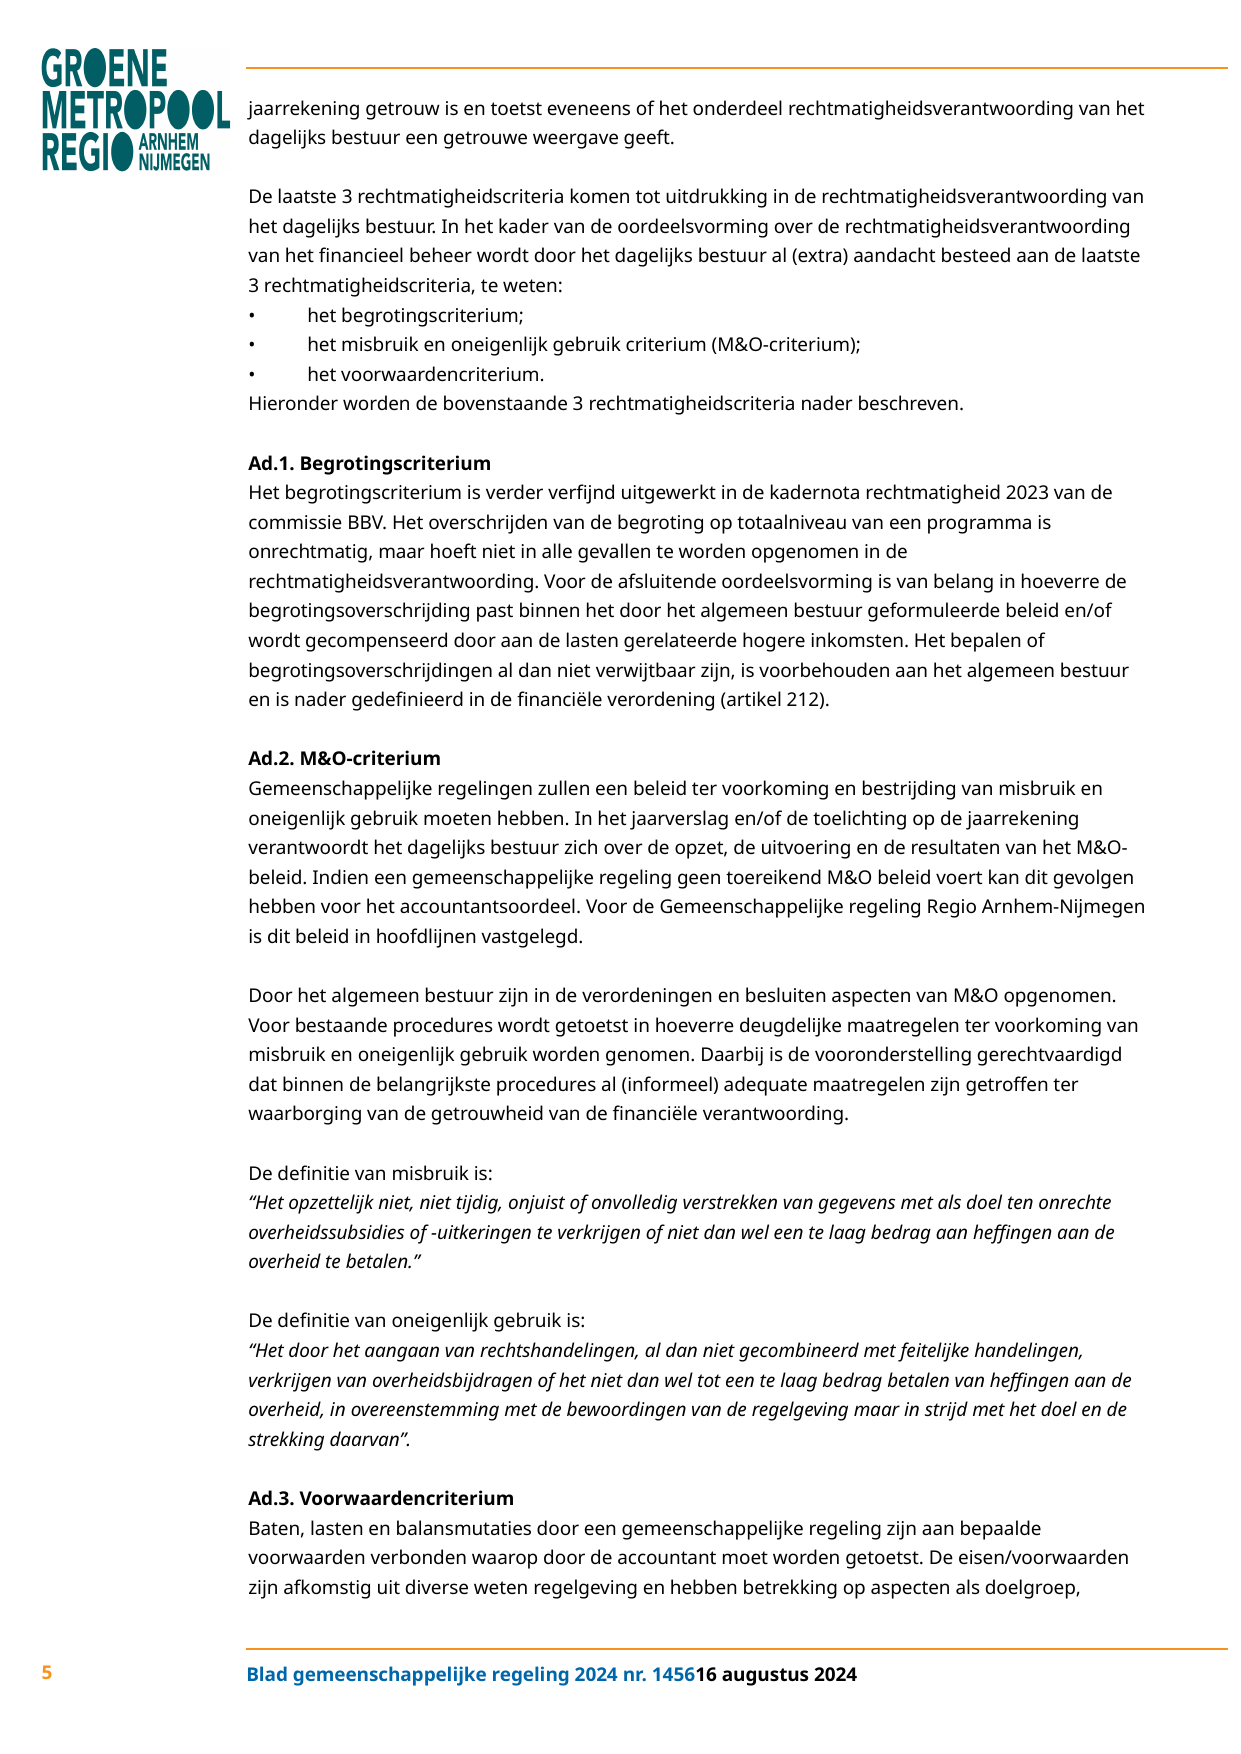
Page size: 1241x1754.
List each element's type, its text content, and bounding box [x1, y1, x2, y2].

text Door het algemeen bestuur zijn in de verordeningen en besluiten aspecten van M&O opgenomen. Voor bestaande procedures wordt getoetst in hoeverre deugdelijke maatregelen ter voorkoming van misbruik en oneigenlijk gebruik worden genomen. Daarbij is de vooronderstelling gerechtvaardigd dat binnen de belangrijkste procedures al (informeel) adequate maatregelen zijn getroffen ter waarborging van de getrouwheid van de financiële verantwoording. [248, 982, 1152, 1126]
text De laatste 3 rechtmatigheidscriteria komen tot uitdrukking in de rechtmatigheidsverantwoording van het dagelijks bestuur. In het kader van de oordeelsvorming over de rechtmatigheidsverantwoording van het financieel beheer wordt door het dagelijks bestuur al (extra) aandacht besteed aan de laatste 3 rechtmatigheidscriteria, te weten: [248, 183, 1152, 298]
text jaarrekening getrouw is en toetst eveneens of het onderdeel rechtmatigheidsverantwoording van het dagelijks bestuur een getrouwe weergave geeft. [248, 95, 1152, 150]
text Ad.3. Voorwaardencriterium [248, 1485, 1152, 1511]
list het begrotingscriterium; [248, 302, 1152, 328]
picture [41, 47, 231, 172]
text “Het opzettelijk niet, niet tijdig, onjuist of onvolledig verstrekken van gegevens met als doel ten onrechte overheidssubsidies of -uitkeringen te verkrijgen of niet dan wel een te laag bedrag aan heffingen aan de overheid te betalen.” [248, 1189, 1152, 1274]
text Baten, lasten en balansmutaties door een gemeenschappelijke regeling zijn aan bepaalde voorwaarden verbonden waarop door de accountant moet worden getoetst. De eisen/voorwaarden zijn afkomstig uit diverse weten regelgeving en hebben betrekking op aspecten als doelgroep, [248, 1515, 1152, 1600]
text “Het door het aangaan van rechtshandelingen, al dan niet gecombineerd met feitelijke handelingen, verkrijgen van overheidsbijdragen of het niet dan wel tot een te laag bedrag betalen van heffingen aan de overheid, in overeenstemming met de bewoordingen van de regelgeving maar in strijd met het doel en de strekking daarvan”. [248, 1337, 1152, 1452]
text Ad.1. Begrotingscriterium [248, 450, 1152, 476]
text De definitie van misbruik is: [248, 1160, 1152, 1186]
list het voorwaardencriterium. [248, 361, 1152, 387]
text De definitie van oneigenlijk gebruik is: [248, 1308, 1152, 1333]
text Ad.2. M&O-criterium [248, 746, 1152, 771]
list het misbruik en oneigenlijk gebruik criterium (M&O-criterium); [248, 331, 1152, 357]
text Hieronder worden de bovenstaande 3 rechtmatigheidscriteria nader beschreven. [248, 391, 1152, 416]
text Het begrotingscriterium is verder verfijnd uitgewerkt in de kadernota rechtmatigheid 2023 van de commissie BBV. Het overschrijden van de begroting op totaalniveau van een programma is onrechtmatig, maar hoeft niet in alle gevallen te worden opgenomen in de rechtmatigheidsverantwoording. Voor de afsluitende oordeelsvorming is van belang in hoeverre de begrotingsoverschrijding past binnen het door het algemeen bestuur geformuleerde beleid en/of wordt gecompenseerd door aan de lasten gerelateerde hogere inkomsten. Het bepalen of begrotingsoverschrijdingen al dan niet verwijtbaar zijn, is voorbehouden aan het algemeen bestuur en is nader gedefinieerd in de financiële verordening (artikel 212). [248, 479, 1152, 712]
text Gemeenschappelijke regelingen zullen een beleid ter voorkoming en bestrijding van misbruik en oneigenlijk gebruik moeten hebben. In het jaarverslag en/of de toelichting op de jaarrekening verantwoordt het dagelijks bestuur zich over de opzet, de uitvoering en de resultaten van het M&O-beleid. Indien een gemeenschappelijke regeling geen toereikend M&O beleid voert kan dit gevolgen hebben voor het accountantsoordeel. Voor de Gemeenschappelijke regeling Regio Arnhem-Nijmegen is dit beleid in hoofdlijnen vastgelegd. [248, 775, 1152, 949]
